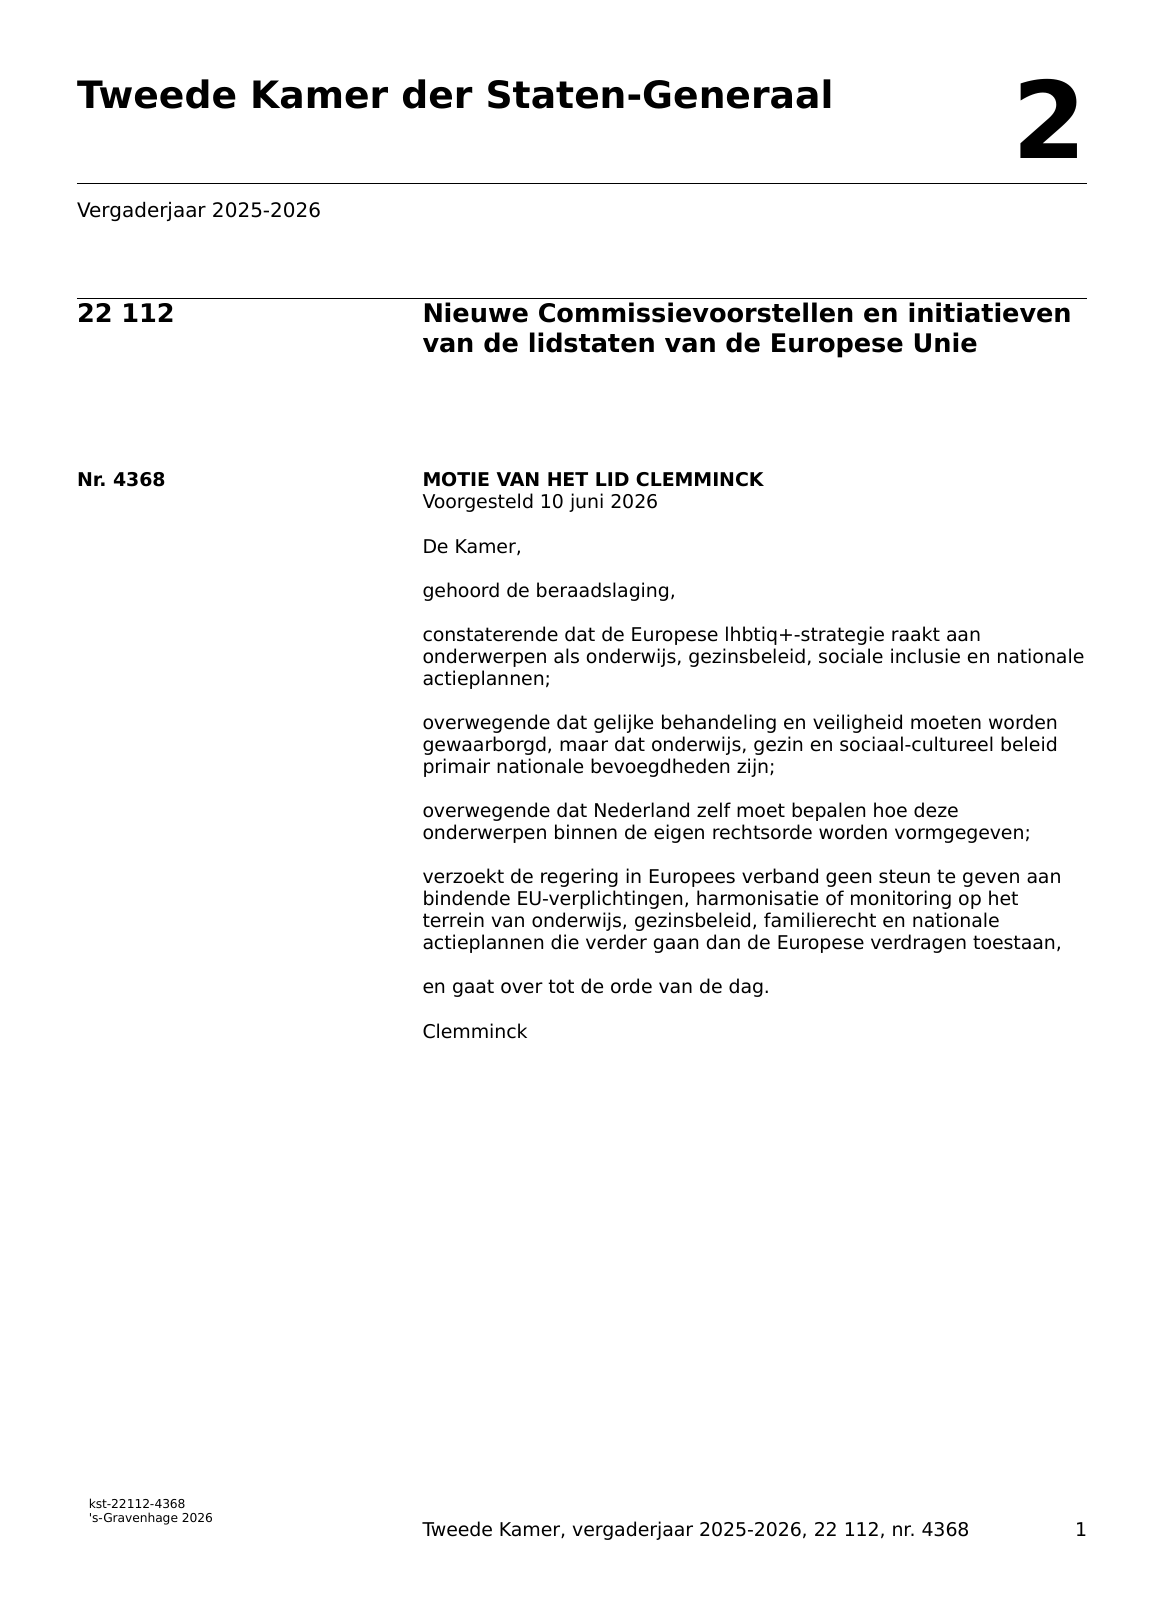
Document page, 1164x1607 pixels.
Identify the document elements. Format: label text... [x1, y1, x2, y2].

text overwegende dat gelijke behandeling en veiligheid moeten worden gewaarborgd, maar dat onderwijs, gezin en sociaal-cultureel beleid primair nationale bevoegdheden zijn; [422, 712, 1087, 778]
text Clemminck [422, 1021, 1087, 1042]
text en gaat over tot de orde van de dag. [422, 976, 1087, 998]
text gehoord de beraadslaging, [422, 580, 1087, 602]
text kst-22112-4368 [88, 1497, 323, 1511]
table_header Tweede Kamer der Staten-Generaal [77, 59, 886, 183]
text constaterende dat de Europese lhbtiq+-strategie raakt aan onderwerpen als onderwijs, gezinsbeleid, sociale inclusie en nationale actieplannen; [422, 624, 1087, 690]
subtitle Nr. 4368 MOTIE VAN HET LID CLEMMINCK [77, 469, 1087, 491]
text overwegende dat Nederland zelf moet bepalen hoe deze onderwerpen binnen de eigen rechtsorde worden vormgegeven; [422, 800, 1087, 844]
table_cell Vergaderjaar 2025-2026 [77, 184, 1087, 298]
table_header 2 [886, 59, 1087, 183]
text De Kamer, [422, 536, 1087, 557]
text verzoekt de regering in Europees verband geen steun te geven aan bindende EU-verplichtingen, harmonisatie of monitoring op het terrein van onderwijs, gezinsbeleid, familierecht en nationale actieplannen die verder gaan dan de Europese verdragen toestaan, [422, 866, 1087, 954]
subtitle 22 112 Nieuwe Commissievoorstellen en initiatieven van de lidstaten van de Europese Unie [77, 299, 1087, 358]
text 's-Gravenhage 2026 [88, 1511, 323, 1525]
text Voorgesteld 10 juni 2026 [422, 491, 1087, 513]
